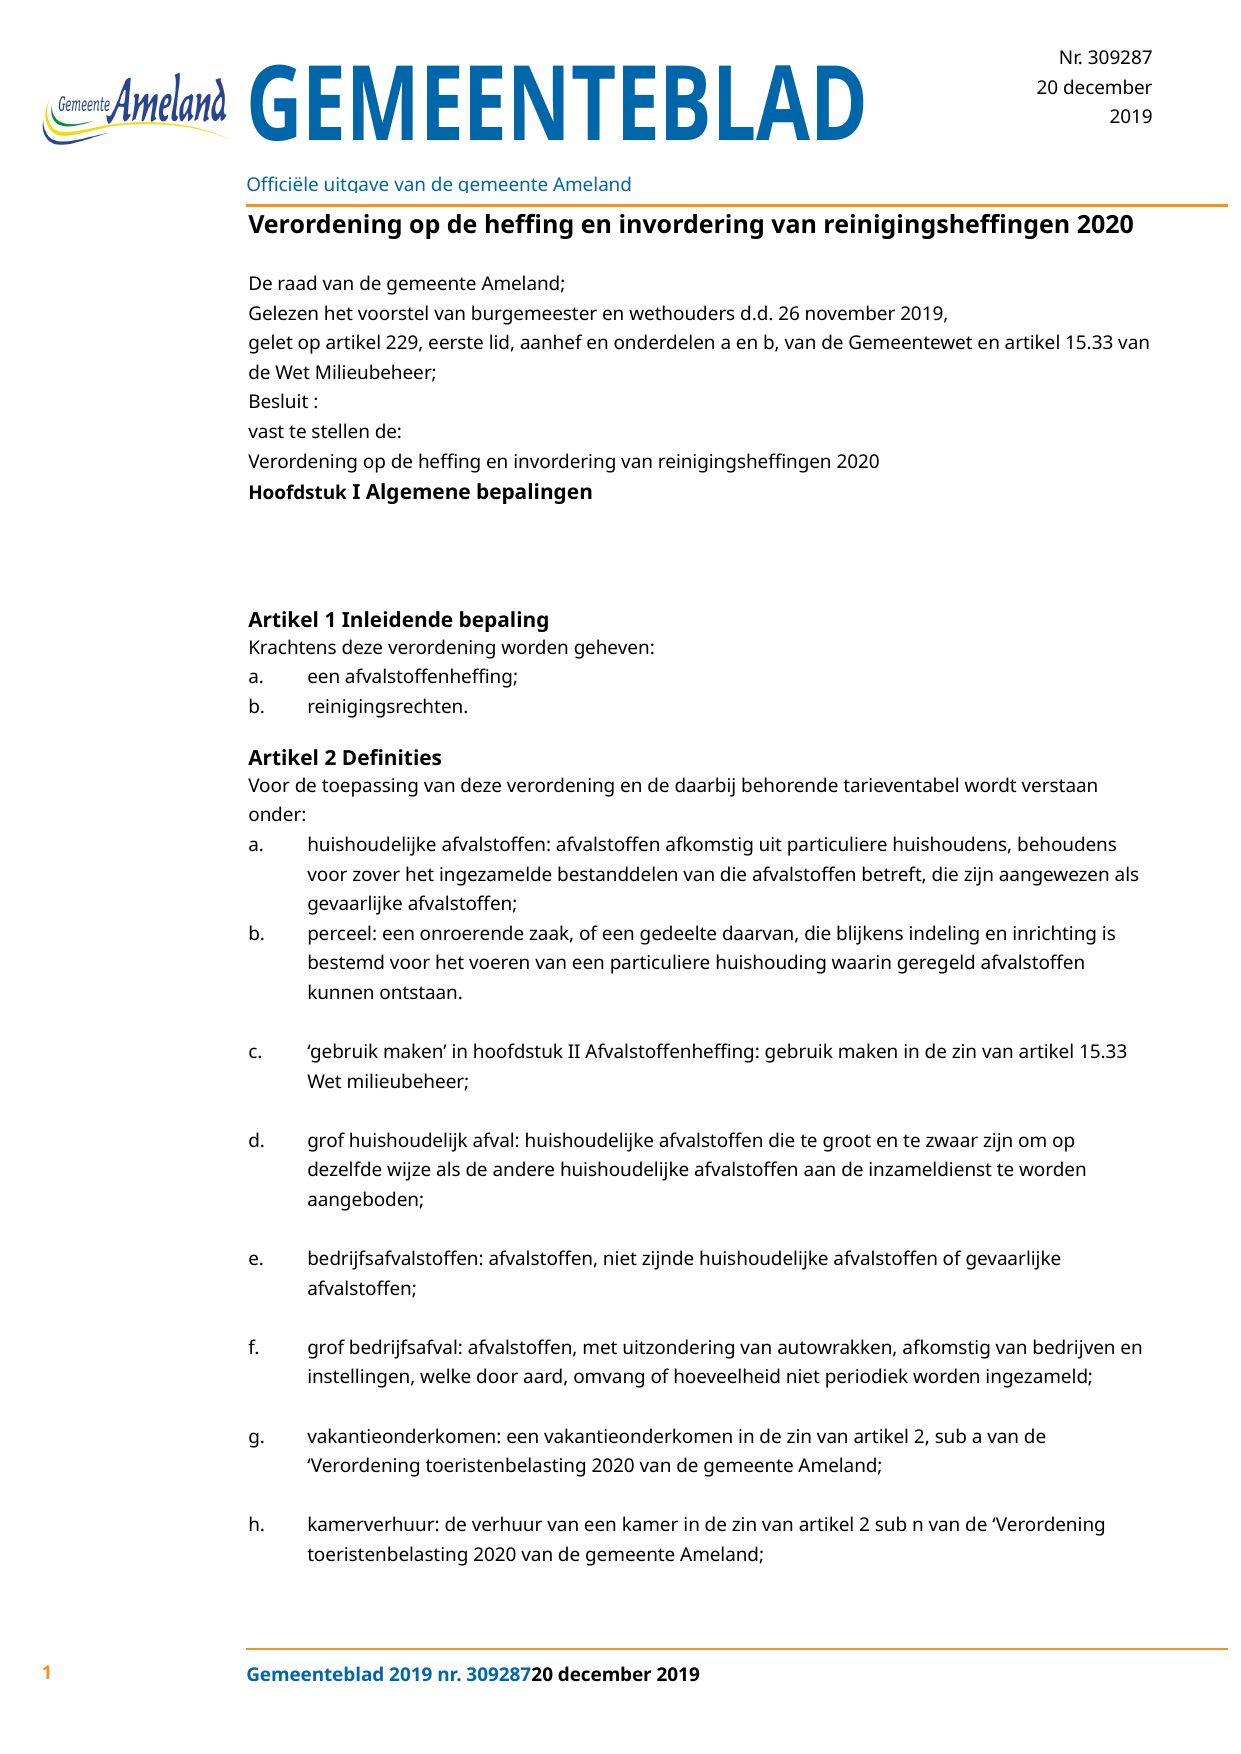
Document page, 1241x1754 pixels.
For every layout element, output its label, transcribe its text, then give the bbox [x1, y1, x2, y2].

picture [41, 47, 231, 172]
list bedrijfsafvalstoffen: afvalstoffen, niet zijnde huishoudelijke afvalstoffen of gevaarlijke afvalstoffen; [248, 1245, 1152, 1301]
list ‘gebruik maken’ in hoofdstuk II Afvalstoffenheffing: gebruik maken in de zin van artikel 15.33 Wet milieubeheer; [248, 1038, 1152, 1093]
list vakantieonderkomen: een vakantieonderkomen in de zin van artikel 2, sub a van de ‘Verordening toeristenbelasting 2020 van de gemeente Ameland; [248, 1423, 1152, 1478]
list een afvalstoffenheffing; [248, 663, 1152, 689]
text Verordening op de heffing en invordering van reinigingsheffingen 2020 [248, 448, 1152, 473]
text Artikel 2 Definities [248, 743, 1152, 772]
text Verordening op de heffing en invordering van reinigingsheffingen 2020 [248, 207, 1152, 241]
text Krachtens deze verordening worden geheven: [248, 634, 1152, 660]
text Besluit : [248, 389, 1152, 414]
list grof bedrijfsafval: afvalstoffen, met uitzondering van autowrakken, afkomstig van bedrijven en instellingen, welke door aard, omvang of hoeveelheid niet periodiek worden ingezameld; [248, 1334, 1152, 1389]
text vast te stellen de: [248, 418, 1152, 444]
text Hoofdstuk I Algemene bepalingen [248, 477, 1152, 506]
text Artikel 1 Inleidende bepaling [248, 606, 1152, 634]
text De raad van de gemeente Ameland; [248, 270, 1152, 296]
list kamerverhuur: de verhuur van een kamer in de zin van artikel 2 sub n van de ‘Verordening toeristenbelasting 2020 van de gemeente Ameland; [248, 1512, 1152, 1567]
list huishoudelijke afvalstoffen: afvalstoffen afkomstig uit particuliere huishoudens, behoudens voor zover het ingezamelde bestanddelen van die afvalstoffen betreft, die zijn aangewezen als gevaarlijke afvalstoffen; [248, 831, 1152, 916]
text Voor de toepassing van deze verordening en de daarbij behorende tarieventabel wordt verstaan onder: [248, 772, 1152, 827]
text Gelezen het voorstel van burgemeester en wethouders d.d. 26 november 2019, [248, 300, 1152, 326]
text gelet op artikel 229, eerste lid, aanhef en onderdelen a en b, van de Gemeentewet en artikel 15.33 van de Wet Milieubeheer; [248, 329, 1152, 385]
list perceel: een onroerende zaak, of een gedeelte daarvan, die blijkens indeling en inrichting is bestemd voor het voeren van een particuliere huishouding waarin geregeld afvalstoffen kunnen ontstaan. [248, 920, 1152, 1005]
list reinigingsrechten. [248, 693, 1152, 719]
list grof huishoudelijk afval: huishoudelijke afvalstoffen die te groot en te zwaar zijn om op dezelfde wijze als de andere huishoudelijke afvalstoffen aan de inzameldienst te worden aangeboden; [248, 1127, 1152, 1212]
